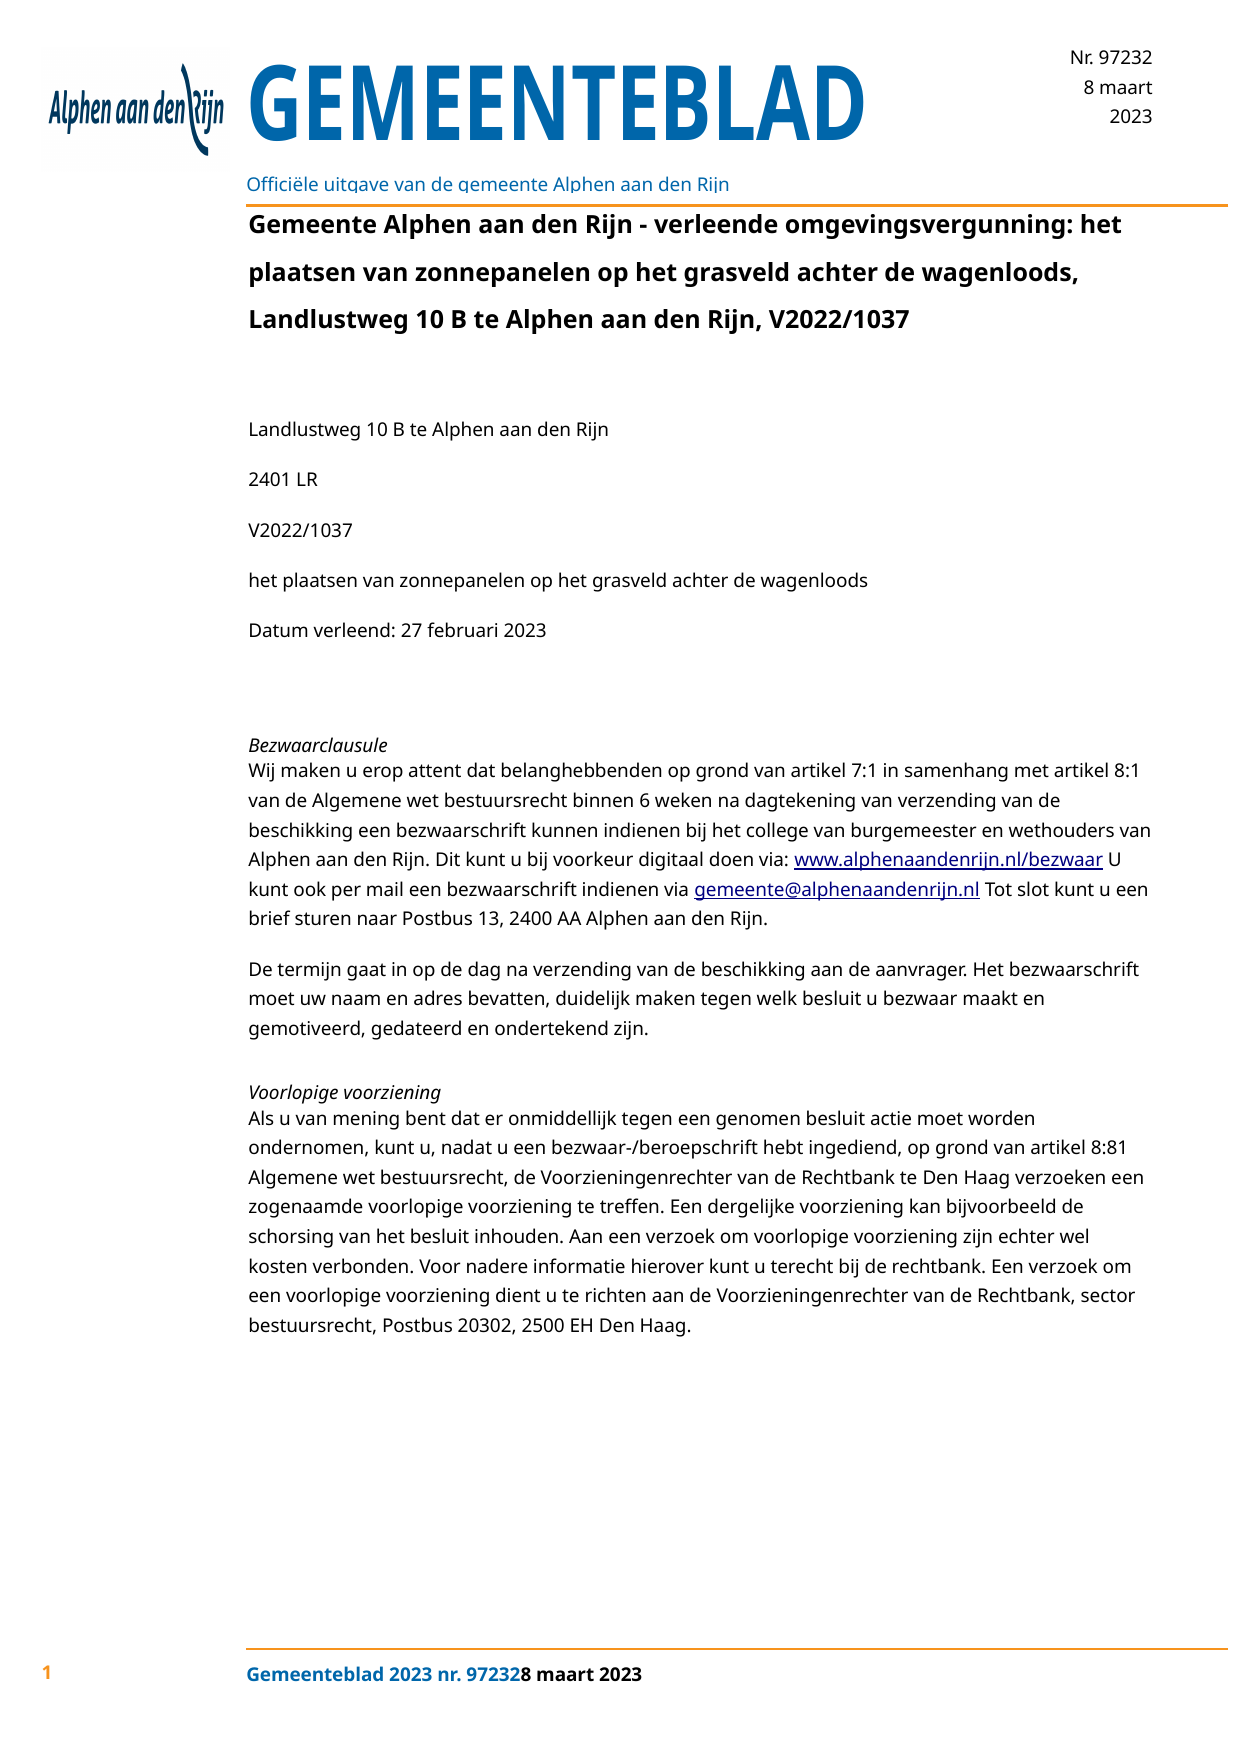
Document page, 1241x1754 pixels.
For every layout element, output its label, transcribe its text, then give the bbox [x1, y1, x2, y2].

text 2401 LR [248, 466, 1152, 492]
text Datum verleend: 27 februari 2023 [248, 618, 1152, 643]
text het plaatsen van zonnepanelen op het grasveld achter de wagenloods [248, 567, 1152, 593]
text Als u van mening bent dat er onmiddellijk tegen een genomen besluit actie moet worden ondernomen, kunt u, nadat u een bezwaar-/beroepschrift hebt ingediend, op grond van artikel 8:81 Algemene wet bestuursrecht, de Voorzieningenrechter van de Rechtbank te Den Haag verzoeken een zogenaamde voorlopige voorziening te treffen. Een dergelijke voorziening kan bijvoorbeeld de schorsing van het besluit inhouden. Aan een verzoek om voorlopige voorziening zijn echter wel kosten verbonden. Voor nadere informatie hierover kunt u terecht bij de rechtbank. Een verzoek om een voorlopige voorziening dient u te richten aan de Voorzieningenrechter van de Rechtbank, sector bestuursrecht, Postbus 20302, 2500 EH Den Haag. [248, 1105, 1152, 1338]
picture [41, 47, 231, 172]
text Voorlopige voorziening [248, 1079, 1152, 1105]
text De termijn gaat in op de dag na verzending van de beschikking aan de aanvrager. Het bezwaarschrift moet uw naam en adres bevatten, duidelijk maken tegen welk besluit u bezwaar maakt en gemotiveerd, gedateerd en ondertekend zijn. [248, 956, 1152, 1041]
text Gemeente Alphen aan den Rijn - verleende omgevingsvergunning: het plaatsen van zonnepanelen op het grasveld achter de wagenloods, Landlustweg 10 B te Alphen aan den Rijn, V2022/1037 [248, 207, 1152, 336]
text Wij maken u erop attent dat belanghebbenden op grond van artikel 7:1 in samenhang met artikel 8:1 van de Algemene wet bestuursrecht binnen 6 weken na dagtekening van verzending van de beschikking een bezwaarschrift kunnen indienen bij het college van burgemeester en wethouders van Alphen aan den Rijn. Dit kunt u bij voorkeur digitaal doen via: www.alphenaandenrijn.nl/bezwaar U kunt ook per mail een bezwaarschrift indienen via gemeente@alphenaandenrijn.nl Tot slot kunt u een brief sturen naar Postbus 13, 2400 AA Alphen aan den Rijn. [248, 758, 1152, 931]
text Landlustweg 10 B te Alphen aan den Rijn [248, 416, 1152, 442]
text V2022/1037 [248, 517, 1152, 542]
text Bezwaarclausule [248, 732, 1152, 758]
